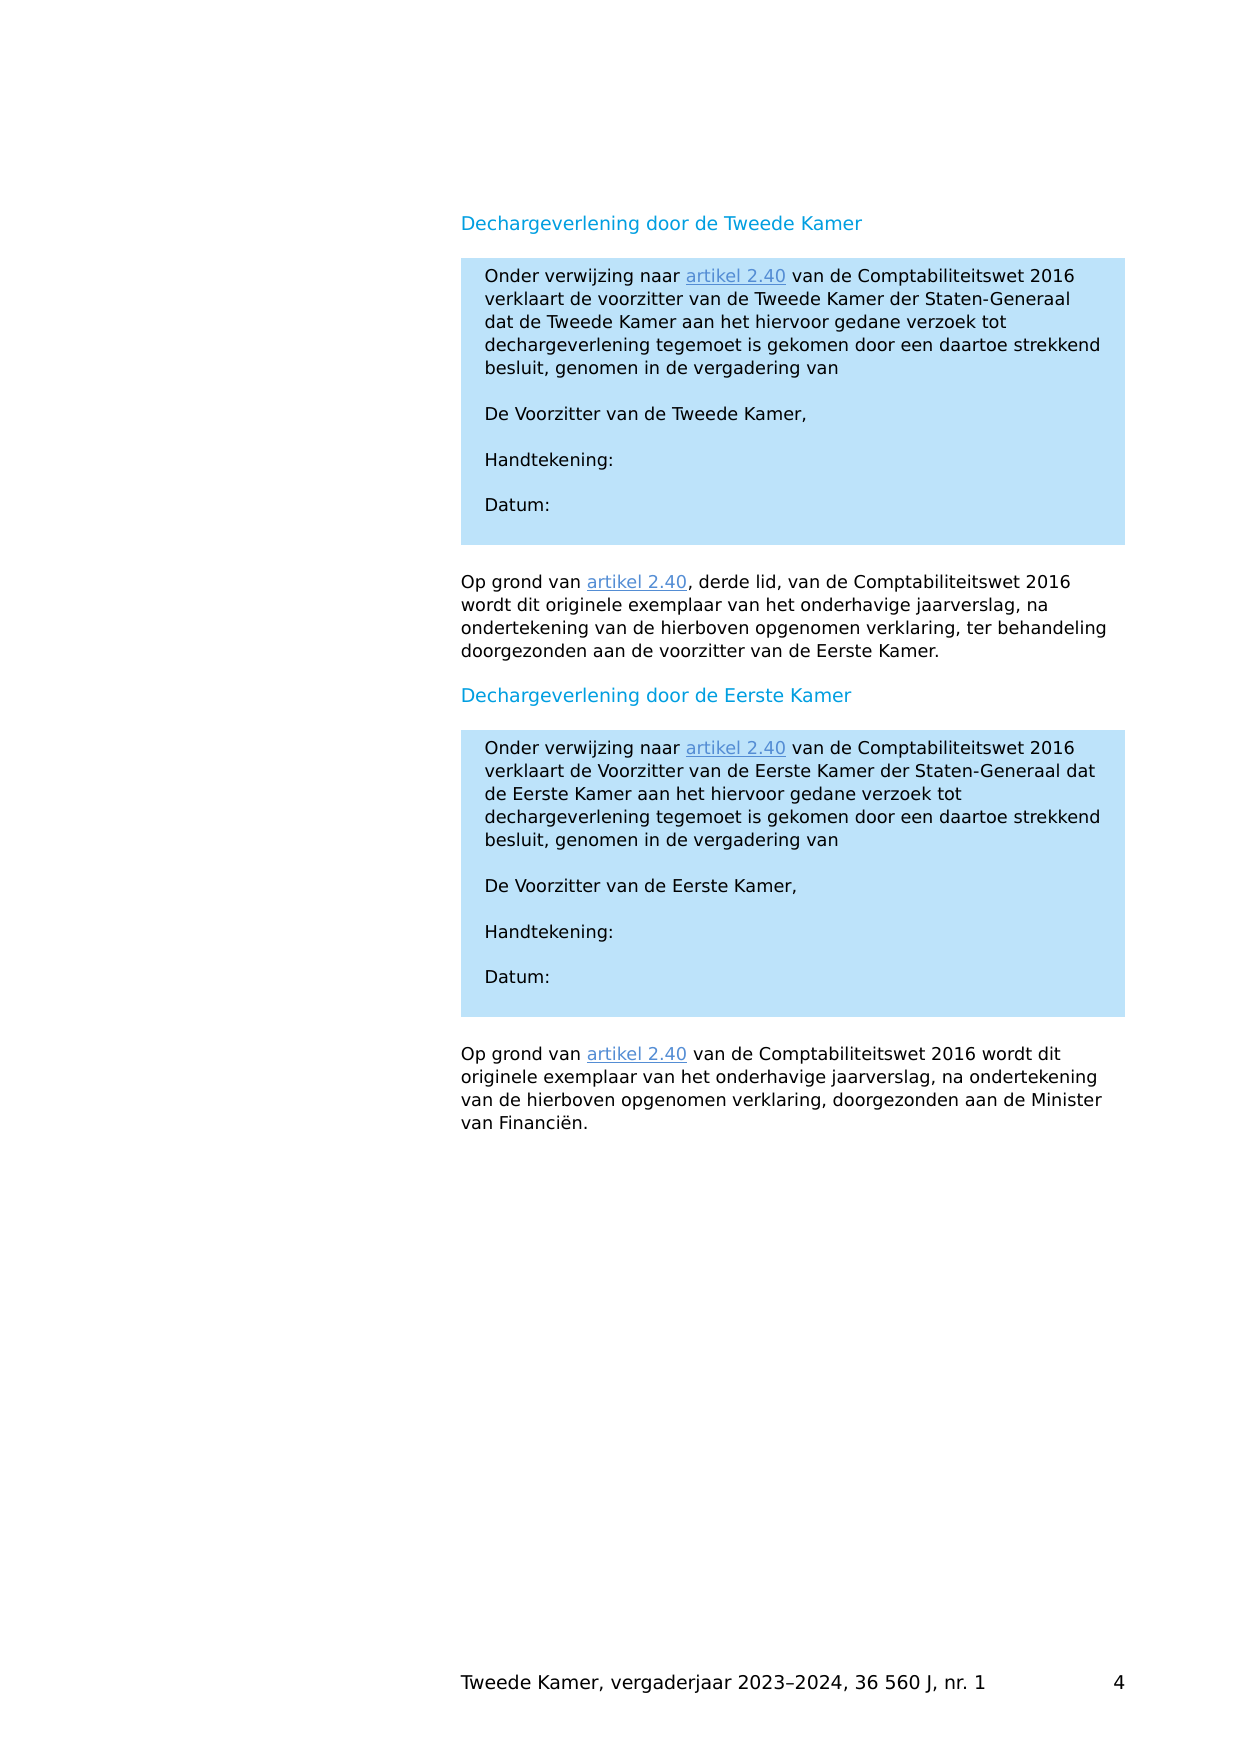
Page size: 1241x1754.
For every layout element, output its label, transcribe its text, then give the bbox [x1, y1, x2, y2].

title Dechargeverlening door de Eerste Kamer [461, 685, 1125, 707]
title Dechargeverlening door de Tweede Kamer [461, 213, 1125, 235]
text Op grond van artikel 2.40 van de Comptabiliteitswet 2016 wordt dit originele exemplaar van het onderhavige jaarverslag, na ondertekening van de hierboven opgenomen verklaring, doorgezonden aan de Minister van Financiën. [461, 1042, 1125, 1134]
table_header Onder verwijzing naar artikel 2.40 van de Comptabiliteitswet 2016 verklaart de voorzitter van de Tweede Kamer der Staten-Generaal dat de Tweede Kamer aan het hiervoor gedane verzoek tot dechargeverlening tegemoet is gekomen door een daartoe strekkend besluit, genomen in de vergadering van De Voorzitter van de Tweede Kamer, Handtekening: Datum: [461, 258, 1125, 545]
text Op grond van artikel 2.40, derde lid, van de Comptabiliteitswet 2016 wordt dit originele exemplaar van het onderhavige jaarverslag, na ondertekening van de hierboven opgenomen verklaring, ter behandeling doorgezonden aan de voorzitter van de Eerste Kamer. [461, 570, 1125, 662]
table_header Onder verwijzing naar artikel 2.40 van de Comptabiliteitswet 2016 verklaart de Voorzitter van de Eerste Kamer der Staten-Generaal dat de Eerste Kamer aan het hiervoor gedane verzoek tot dechargeverlening tegemoet is gekomen door een daartoe strekkend besluit, genomen in de vergadering van De Voorzitter van de Eerste Kamer, Handtekening: Datum: [461, 730, 1125, 1017]
